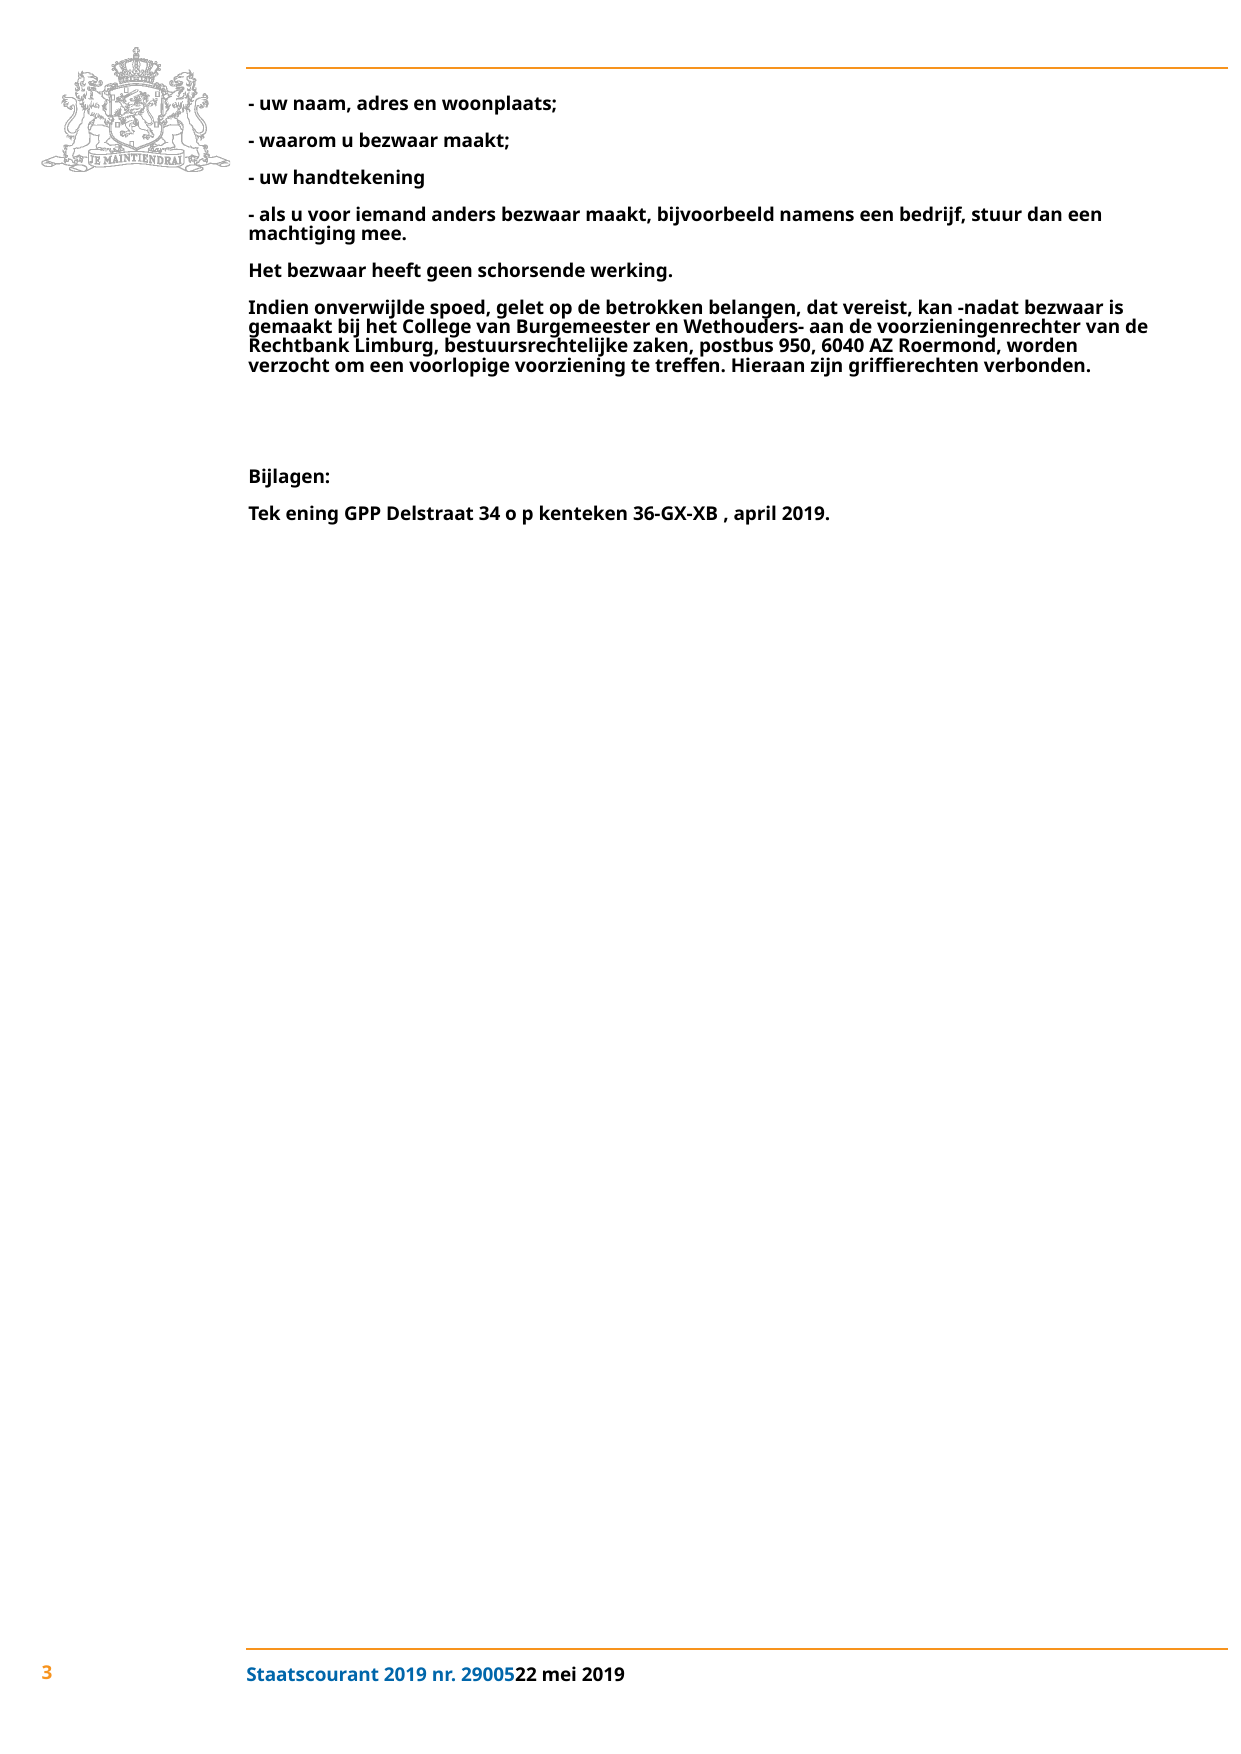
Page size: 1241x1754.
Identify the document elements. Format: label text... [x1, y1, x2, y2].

picture [41, 47, 231, 172]
text - uw naam, adres en woonplaats; [248, 95, 1152, 114]
text Het bezwaar heeft geen schorsende werking. [248, 262, 1152, 281]
text Bijlagen: [248, 468, 1152, 487]
text - als u voor iemand anders bezwaar maakt, bijvoorbeeld namens een bedrijf, stuur dan een machtiging mee. [248, 206, 1152, 244]
text - waarom u bezwaar maakt; [248, 132, 1152, 151]
text Tek ening GPP Delstraat 34 o p kenteken 36-GX-XB , april 2019. [248, 505, 1152, 524]
text Indien onverwijlde spoed, gelet op de betrokken belangen, dat vereist, kan -nadat bezwaar is gemaakt bij het College van Burgemeester en Wethouders- aan de voorzieningenrechter van de Rechtbank Limburg, bestuursrechtelijke zaken, postbus 950, 6040 AZ Roermond, worden verzocht om een voorlopige voorziening te treffen. Hieraan zijn griffierechten verbonden. [248, 299, 1152, 376]
text - uw handtekening [248, 169, 1152, 188]
